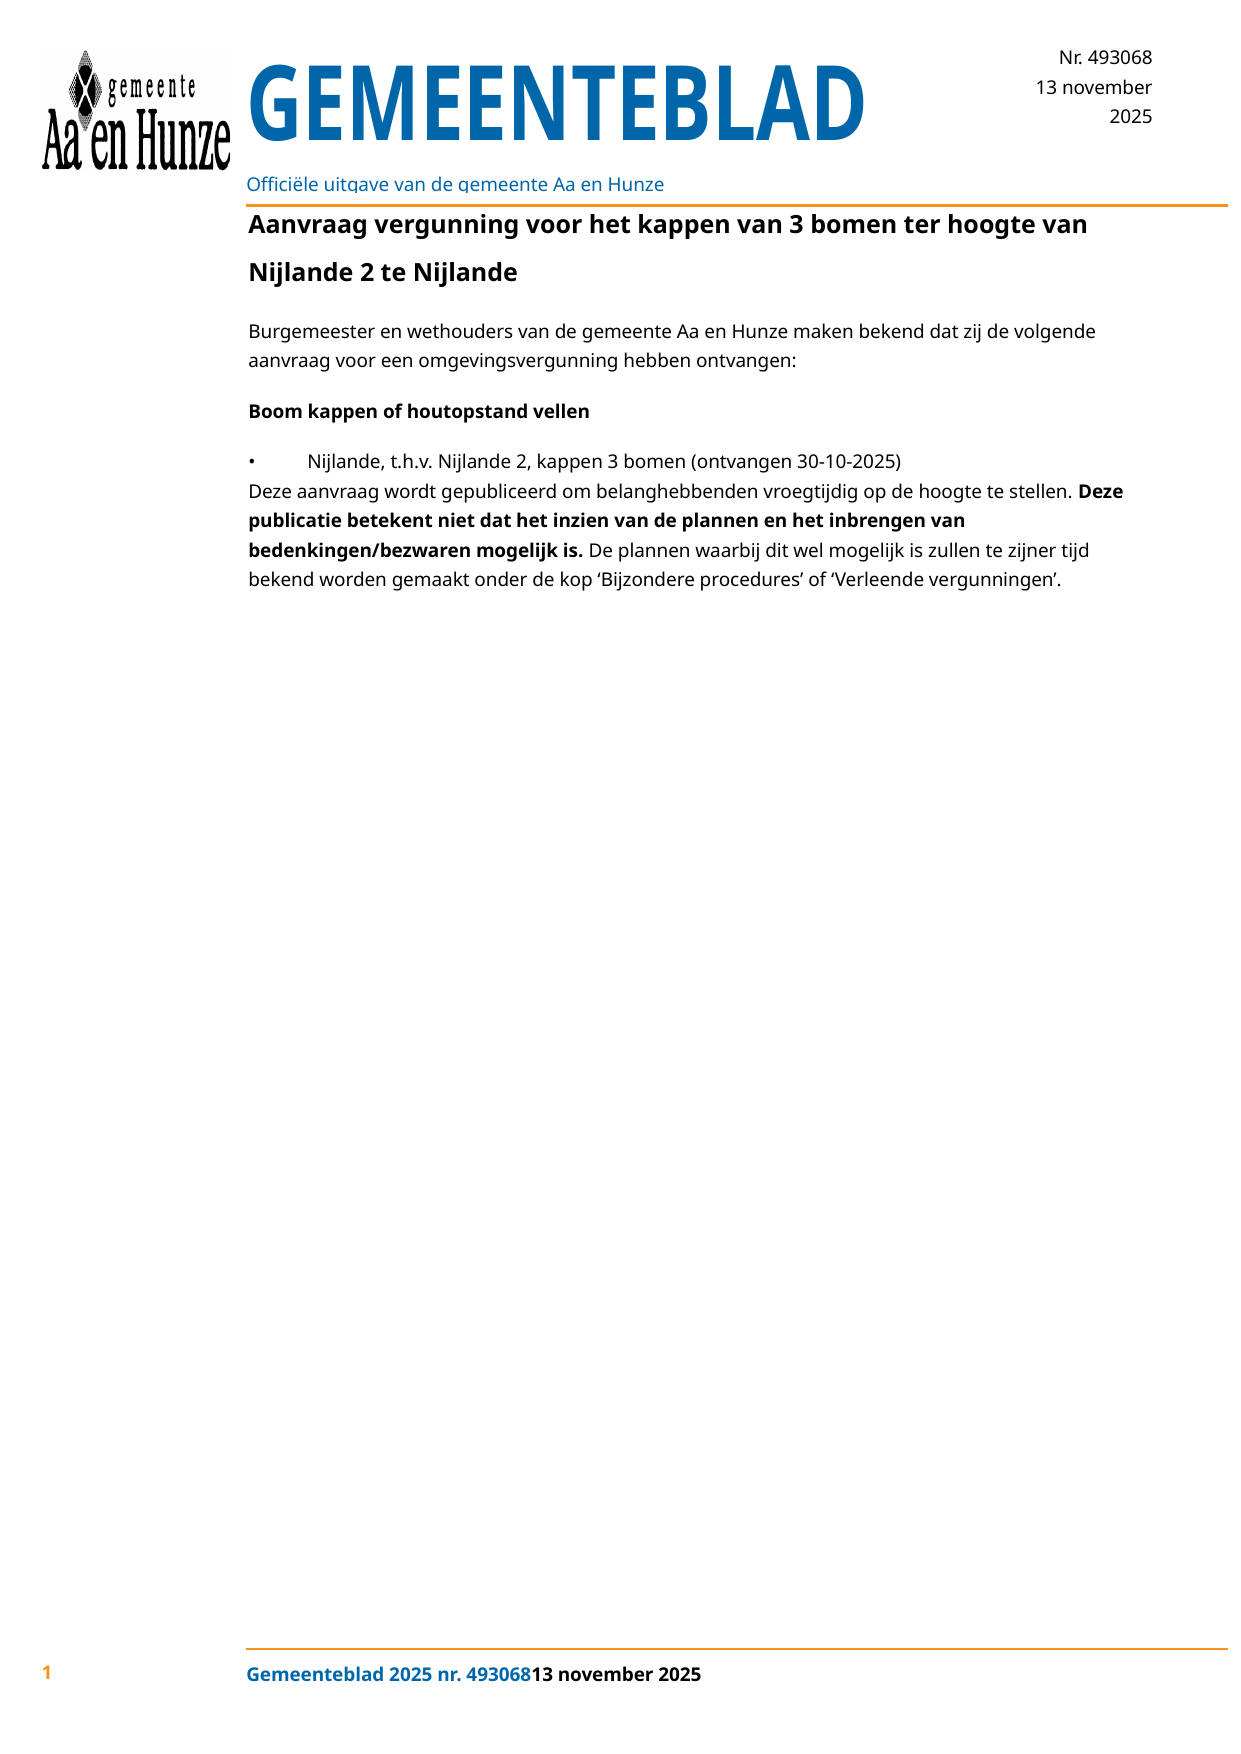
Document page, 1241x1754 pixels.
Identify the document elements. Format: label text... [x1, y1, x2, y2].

text Aanvraag vergunning voor het kappen van 3 bomen ter hoogte van Nijlande 2 te Nijlande [248, 207, 1152, 288]
text Boom kappen of houtopstand vellen [248, 398, 1152, 424]
text Burgemeester en wethouders van de gemeente Aa en Hunze maken bekend dat zij de volgende aanvraag voor een omgevingsvergunning hebben ontvangen: [248, 318, 1152, 373]
text Deze aanvraag wordt gepubliceerd om belanghebbenden vroegtijdig op de hoogte te stellen. Deze publicatie betekent niet dat het inzien van de plannen en het inbrengen van bedenkingen/bezwaren mogelijk is. De plannen waarbij dit wel mogelijk is zullen te zijner tijd bekend worden gemaakt onder de kop ‘Bijzondere procedures’ of ‘Verleende vergunningen’. [248, 478, 1152, 592]
picture [41, 47, 231, 172]
list Nijlande, t.h.v. Nijlande 2, kappen 3 bomen (ontvangen 30-10-2025) [248, 448, 1152, 474]
